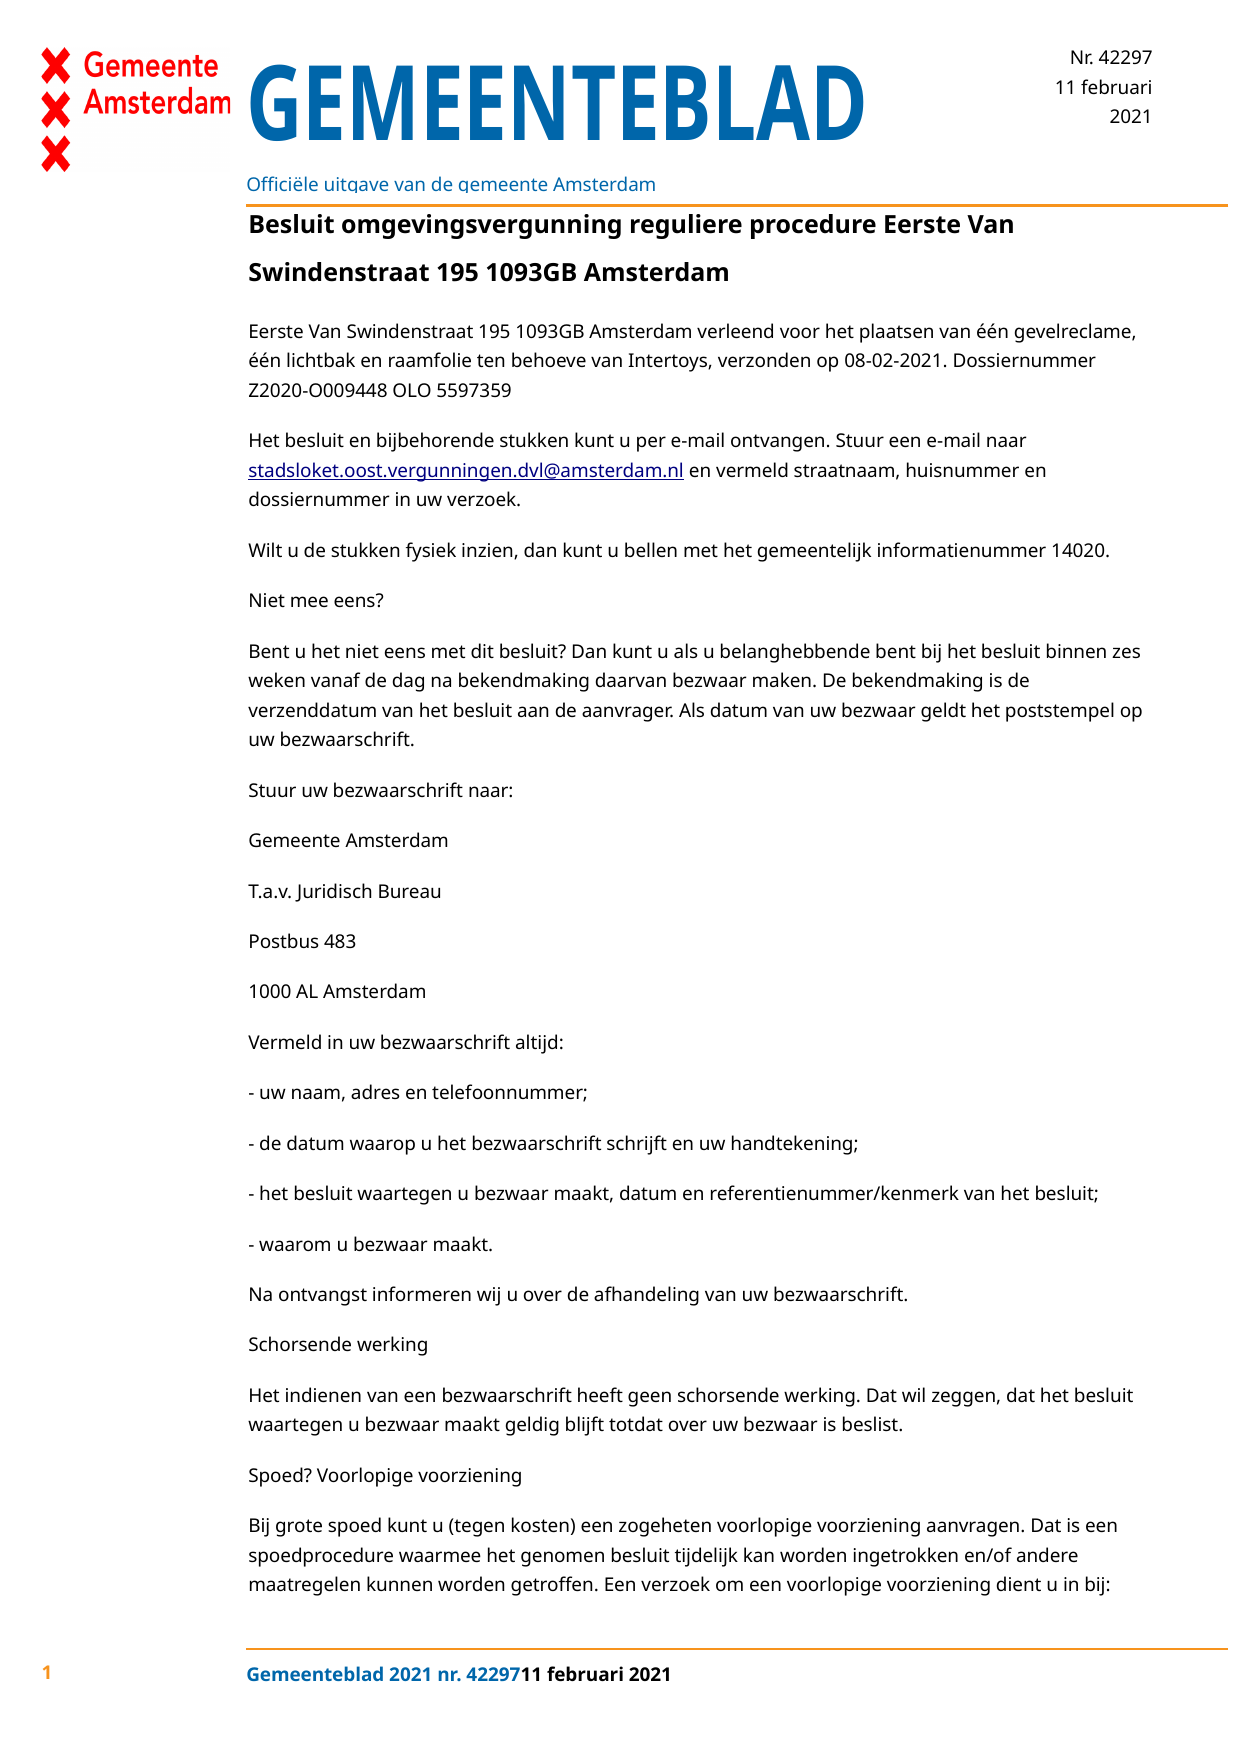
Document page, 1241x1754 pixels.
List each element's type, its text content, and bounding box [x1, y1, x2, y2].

text Bent u het niet eens met dit besluit? Dan kunt u als u belanghebbende bent bij het besluit binnen zes weken vanaf de dag na bekendmaking daarvan bezwaar maken. De bekendmaking is de verzenddatum van het besluit aan de aanvrager. Als datum van uw bezwaar geldt het poststempel op uw bezwaarschrift. [248, 638, 1152, 752]
picture [41, 47, 231, 172]
text Wilt u de stukken fysiek inzien, dan kunt u bellen met het gemeentelijk informatienummer 14020. [248, 537, 1152, 563]
text Besluit omgevingsvergunning reguliere procedure Eerste Van Swindenstraat 195 1093GB Amsterdam [248, 207, 1152, 288]
text Schorsende werking [248, 1332, 1152, 1357]
text Het indienen van een bezwaarschrift heeft geen schorsende werking. Dat wil zeggen, dat het besluit waartegen u bezwaar maakt geldig blijft totdat over uw bezwaar is beslist. [248, 1382, 1152, 1437]
text Gemeente Amsterdam [248, 827, 1152, 853]
text Niet mee eens? [248, 587, 1152, 613]
text - het besluit waartegen u bezwaar maakt, datum en referentienummer/kenmerk van het besluit; [248, 1180, 1152, 1206]
text - uw naam, adres en telefoonnummer; [248, 1079, 1152, 1105]
text - de datum waarop u het bezwaarschrift schrijft en uw handtekening; [248, 1130, 1152, 1156]
text Vermeld in uw bezwaarschrift altijd: [248, 1029, 1152, 1055]
text Het besluit en bijbehorende stukken kunt u per e-mail ontvangen. Stuur een e-mail naar stadsloket.oost.vergunningen.dvl@amsterdam.nl en vermeld straatnaam, huisnummer en dossiernummer in uw verzoek. [248, 427, 1152, 512]
text - waarom u bezwaar maakt. [248, 1231, 1152, 1257]
text Stuur uw bezwaarschrift naar: [248, 777, 1152, 803]
text Spoed? Voorlopige voorziening [248, 1462, 1152, 1488]
text 1000 AL Amsterdam [248, 979, 1152, 1004]
text Bij grote spoed kunt u (tegen kosten) een zogeheten voorlopige voorziening aanvragen. Dat is een spoedprocedure waarmee het genomen besluit tijdelijk kan worden ingetrokken en/of andere maatregelen kunnen worden getroffen. Een verzoek om een voorlopige voorziening dient u in bij: [248, 1512, 1152, 1597]
text Na ontvangst informeren wij u over de afhandeling van uw bezwaarschrift. [248, 1281, 1152, 1307]
text Eerste Van Swindenstraat 195 1093GB Amsterdam verleend voor het plaatsen van één gevelreclame, één lichtbak en raamfolie ten behoeve van Intertoys, verzonden op 08-02-2021. Dossiernummer Z2020-O009448 OLO 5597359 [248, 318, 1152, 403]
text Postbus 483 [248, 928, 1152, 954]
text T.a.v. Juridisch Bureau [248, 878, 1152, 904]
